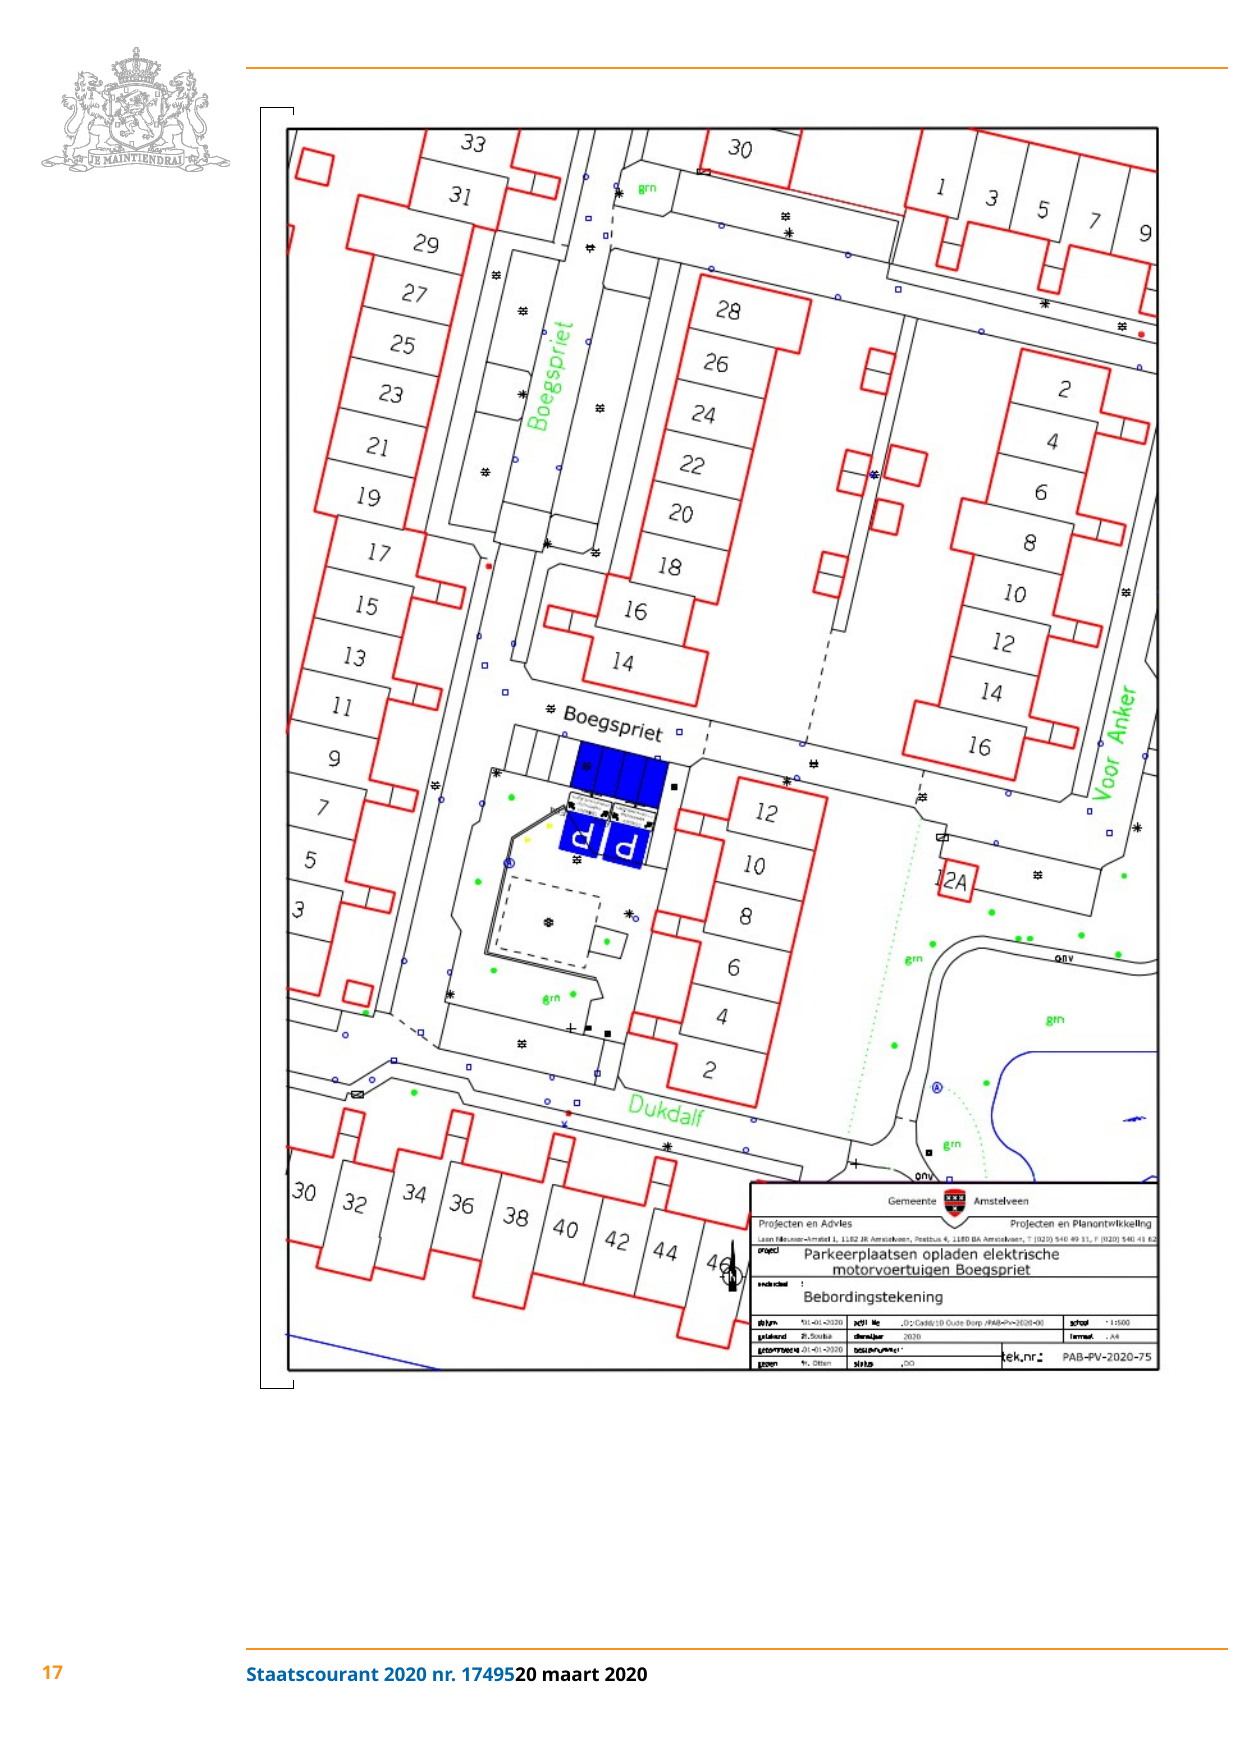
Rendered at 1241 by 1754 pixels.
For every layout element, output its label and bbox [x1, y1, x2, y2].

picture [268, 115, 1173, 1380]
picture [41, 47, 231, 172]
